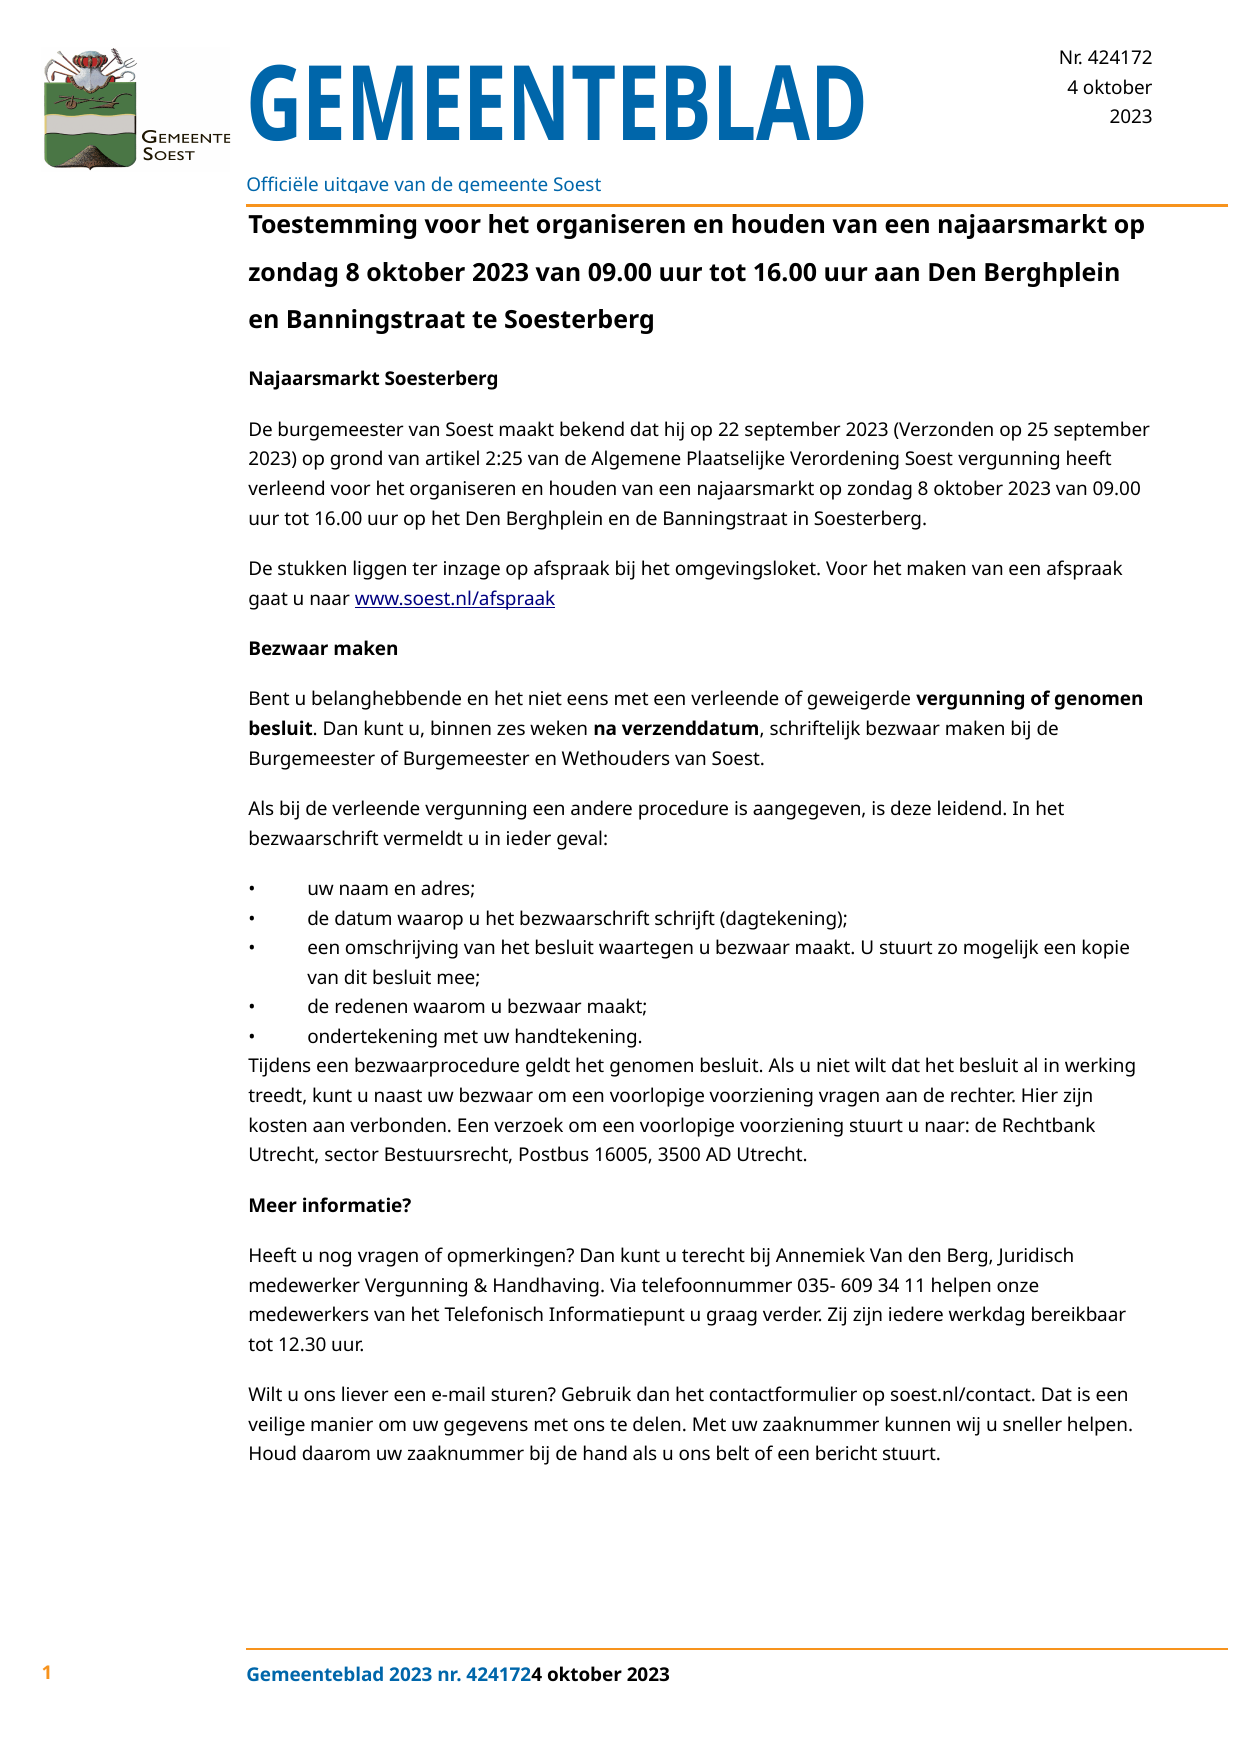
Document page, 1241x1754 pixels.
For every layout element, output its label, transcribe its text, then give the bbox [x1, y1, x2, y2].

text De stukken liggen ter inzage op afspraak bij het omgevingsloket. Voor het maken van een afspraak gaat u naar www.soest.nl/afspraak [248, 555, 1152, 610]
text Bent u belanghebbende en het niet eens met een verleende of geweigerde vergunning of genomen besluit. Dan kunt u, binnen zes weken na verzenddatum, schriftelijk bezwaar maken bij de Burgemeester of Burgemeester en Wethouders van Soest. [248, 686, 1152, 770]
text Najaarsmarkt Soesterberg [248, 366, 1152, 391]
text Toestemming voor het organiseren en houden van een najaarsmarkt op zondag 8 oktober 2023 van 09.00 uur tot 16.00 uur aan Den Berghplein en Banningstraat te Soesterberg [248, 207, 1152, 336]
text Heeft u nog vragen of opmerkingen? Dan kunt u terecht bij Annemiek Van den Berg, Juridisch medewerker Vergunning & Handhaving. Via telefoonnummer 035- 609 34 11 helpen onze medewerkers van het Telefonisch Informatiepunt u graag verder. Zij zijn iedere werkdag bereikbaar tot 12.30 uur. [248, 1242, 1152, 1357]
text Als bij de verleende vergunning een andere procedure is aangegeven, is deze leidend. In het bezwaarschrift vermeldt u in ieder geval: [248, 795, 1152, 850]
text Tijdens een bezwaarprocedure geldt het genomen besluit. Als u niet wilt dat het besluit al in werking treedt, kunt u naast uw bezwaar om een voorlopige voorziening vragen aan de rechter. Hier zijn kosten aan verbonden. Een verzoek om een voorlopige voorziening stuurt u naar: de Rechtbank Utrecht, sector Bestuursrecht, Postbus 16005, 3500 AD Utrecht. [248, 1053, 1152, 1167]
text Meer informatie? [248, 1192, 1152, 1217]
list de redenen waarom u bezwaar maakt; [248, 993, 1152, 1019]
list de datum waarop u het bezwaarschrift schrijft (dagtekening); [248, 905, 1152, 930]
list een omschrijving van het besluit waartegen u bezwaar maakt. U stuurt zo mogelijk een kopie van dit besluit mee; [248, 934, 1152, 989]
text De burgemeester van Soest maakt bekend dat hij op 22 september 2023 (Verzonden op 25 september 2023) op grond van artikel 2:25 van de Algemene Plaatselijke Verordening Soest vergunning heeft verleend voor het organiseren en houden van een najaarsmarkt op zondag 8 oktober 2023 van 09.00 uur tot 16.00 uur op het Den Berghplein en de Banningstraat in Soesterberg. [248, 416, 1152, 530]
list ondertekening met uw handtekening. [248, 1023, 1152, 1049]
list uw naam en adres; [248, 875, 1152, 901]
text Wilt u ons liever een e-mail sturen? Gebruik dan het contactformulier op soest.nl/contact. Dat is een veilige manier om uw gegevens met ons te delen. Met uw zaaknummer kunnen wij u sneller helpen. Houd daarom uw zaaknummer bij de hand als u ons belt of een bericht stuurt. [248, 1381, 1152, 1466]
text Bezwaar maken [248, 635, 1152, 661]
picture [41, 47, 231, 172]
